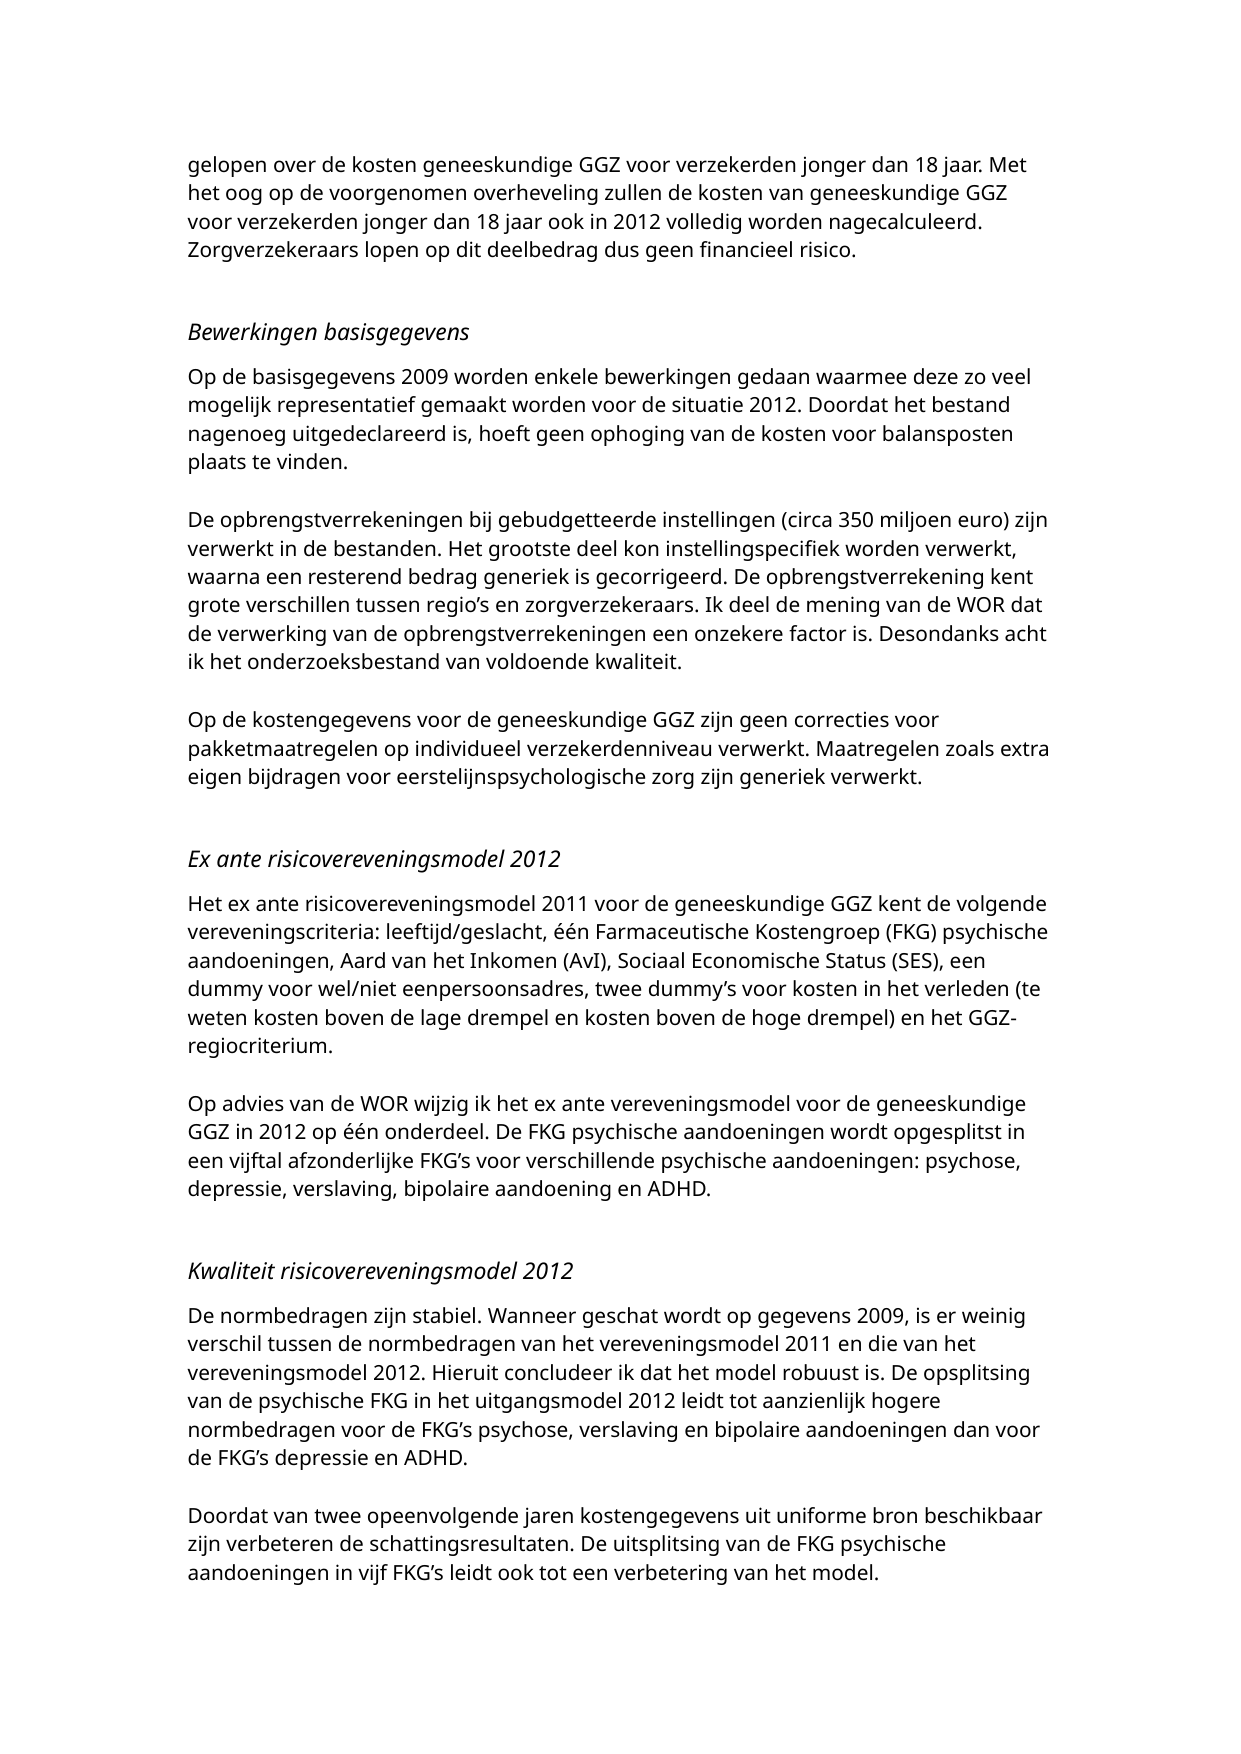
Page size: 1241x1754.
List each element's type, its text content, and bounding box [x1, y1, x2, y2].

text De normbedragen zijn stabiel. Wanneer geschat wordt op gegevens 2009, is er weinig verschil tussen de normbedragen van het vereveningsmodel 2011 en die van het vereveningsmodel 2012. Hieruit concludeer ik dat het model robuust is. De opsplitsing van de psychische FKG in het uitgangsmodel 2012 leidt tot aanzienlijk hogere normbedragen voor de FKG’s psychose, verslaving en bipolaire aandoeningen dan voor de FKG’s depressie en ADHD. [187, 1301, 1053, 1472]
text Het ex ante risicovereveningsmodel 2011 voor de geneeskundige GGZ kent de volgende vereveningscriteria: leeftijd/geslacht, één Farmaceutische Kostengroep (FKG) psychische aandoeningen, Aard van het Inkomen (AvI), Sociaal Economische Status (SES), een dummy voor wel/niet eenpersoonsadres, twee dummy’s voor kosten in het verleden (te weten kosten boven de lage drempel en kosten boven de hoge drempel) en het GGZ-regiocriterium. [187, 889, 1053, 1059]
text De opbrengstverrekeningen bij gebudgetteerde instellingen (circa 350 miljoen euro) zijn verwerkt in de bestanden. Het grootste deel kon instellingspecifiek worden verwerkt, waarna een resterend bedrag generiek is gecorrigeerd. De opbrengstverrekening kent grote verschillen tussen regio’s en zorgverzekeraars. Ik deel de mening van de WOR dat de verwerking van de opbrengstverrekeningen een onzekere factor is. Desondanks acht ik het onderzoeksbestand van voldoende kwaliteit. [187, 505, 1053, 676]
text Op de kostengegevens voor de geneeskundige GGZ zijn geen correcties voor pakketmaatregelen op individueel verzekerdenniveau verwerkt. Maatregelen zoals extra eigen bijdragen voor eerstelijnspsychologische zorg zijn generiek verwerkt. [187, 705, 1053, 791]
text Op advies van de WOR wijzig ik het ex ante vereveningsmodel voor de geneeskundige GGZ in 2012 op één onderdeel. De FKG psychische aandoeningen wordt opgesplitst in een vijftal afzonderlijke FKG’s voor verschillende psychische aandoeningen: psychose, depressie, verslaving, bipolaire aandoening en ADHD. [187, 1089, 1053, 1203]
text Op de basisgegevens 2009 worden enkele bewerkingen gedaan waarmee deze zo veel mogelijk representatief gemaakt worden voor de situatie 2012. Doordat het bestand nagenoeg uitgedeclareerd is, hoeft geen ophoging van de kosten voor balansposten plaats te vinden. [187, 362, 1053, 476]
subtitle Kwaliteit risicovereveningsmodel 2012 [187, 1255, 1053, 1286]
subtitle Ex ante risicovereveningsmodel 2012 [187, 843, 1053, 874]
text Doordat van twee opeenvolgende jaren kostengegevens uit uniforme bron beschikbaar zijn verbeteren de schattingsresultaten. De uitsplitsing van de FKG psychische aandoeningen in vijf FKG’s leidt ook tot een verbetering van het model. [187, 1501, 1053, 1586]
text gelopen over de kosten geneeskundige GGZ voor verzekerden jonger dan 18 jaar. Met het oog op de voorgenomen overheveling zullen de kosten van geneeskundige GGZ voor verzekerden jonger dan 18 jaar ook in 2012 volledig worden nagecalculeerd. Zorgverzekeraars lopen op dit deelbedrag dus geen financieel risico. [187, 150, 1053, 264]
subtitle Bewerkingen basisgegevens [187, 316, 1053, 347]
